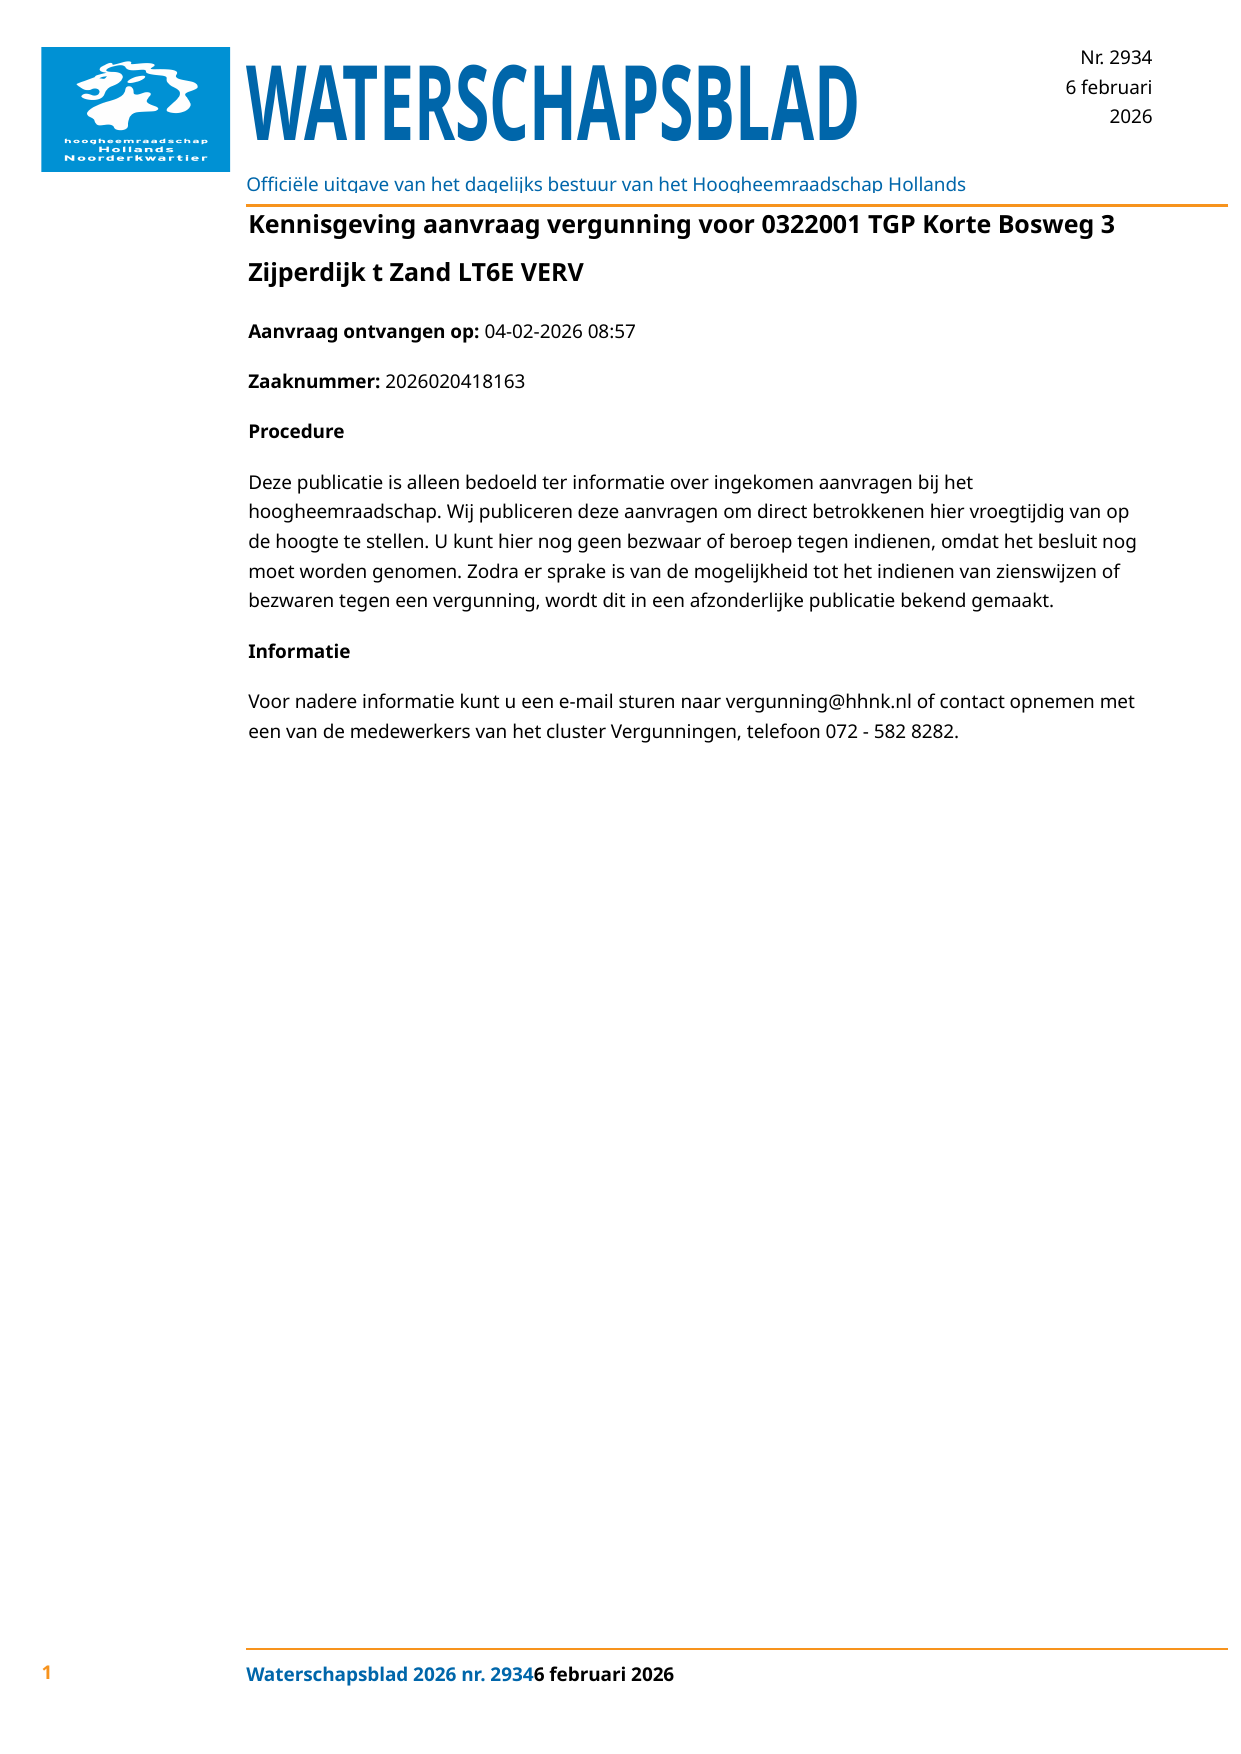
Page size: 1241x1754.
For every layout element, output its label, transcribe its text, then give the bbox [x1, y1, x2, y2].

picture [129, 76, 144, 82]
picture [88, 87, 157, 130]
text Aanvraag ontvangen op: 04-02-2026 08:57 [248, 318, 1152, 344]
text Zaaknummer: 2026020418163 [248, 368, 1152, 394]
text Informatie [248, 638, 1152, 664]
text Deze publicatie is alleen bedoeld ter informatie over ingekomen aanvragen bij het hoogheemraadschap. Wij publiceren deze aanvragen om direct betrokkenen hier vroegtijdig van op de hoogte te stellen. U kunt hier nog geen bezwaar of beroep tegen indienen, omdat het besluit nog moet worden genomen. Zodra er sprake is van de mogelijkheid tot het indienen van zienswijzen of bezwaren tegen een vergunning, wordt dit in een afzonderlijke publicatie bekend gemaakt. [248, 469, 1152, 613]
text Kennisgeving aanvraag vergunning voor 0322001 TGP Korte Bosweg 3 Zijperdijk t Zand LT6E VERV [248, 207, 1152, 288]
picture [78, 64, 122, 99]
text Voor nadere informatie kunt u een e-mail sturen naar vergunning@hhnk.nl of contact opnemen met een van de medewerkers van het cluster Vergunningen, telefoon 072 - 582 8282. [248, 688, 1152, 744]
picture [118, 62, 197, 112]
text Procedure [248, 419, 1152, 444]
